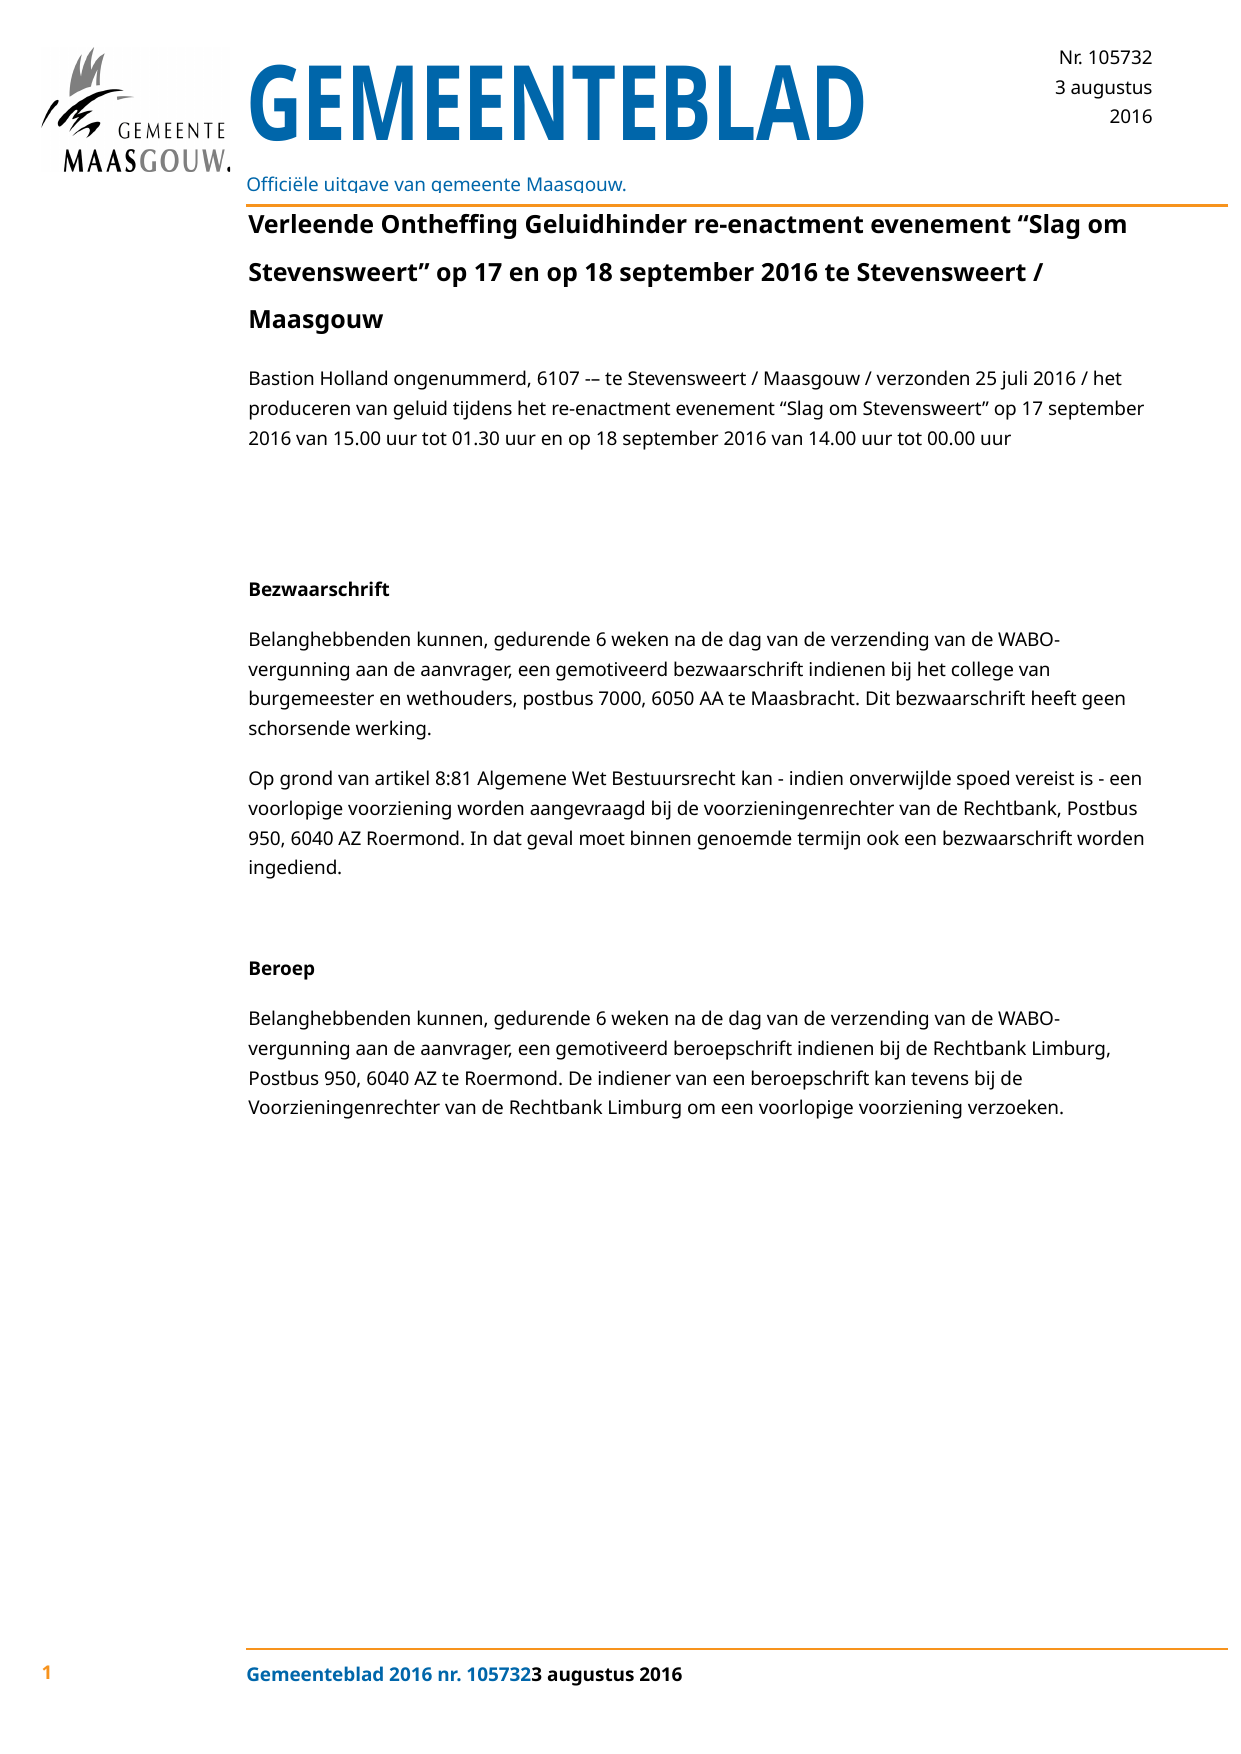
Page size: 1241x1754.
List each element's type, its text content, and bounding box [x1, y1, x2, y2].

text Beroep [248, 955, 1152, 981]
text Op grond van artikel 8:81 Algemene Wet Bestuursrecht kan - indien onverwijlde spoed vereist is - een voorlopige voorziening worden aangevraagd bij de voorzieningenrechter van de Rechtbank, Postbus 950, 6040 AZ Roermond. In dat geval moet binnen genoemde termijn ook een bezwaarschrift worden ingediend. [248, 766, 1152, 880]
text Belanghebbenden kunnen, gedurende 6 weken na de dag van de verzending van de WABO-vergunning aan de aanvrager, een gemotiveerd beroepschrift indienen bij de Rechtbank Limburg, Postbus 950, 6040 AZ te Roermond. De indiener van een beroepschrift kan tevens bij de Voorzieningenrechter van de Rechtbank Limburg om een voorlopige voorziening verzoeken. [248, 1006, 1152, 1120]
text Bezwaarschrift [248, 576, 1152, 602]
text Verleende Ontheffing Geluidhinder re-enactment evenement “Slag om Stevensweert” op 17 en op 18 september 2016 te Stevensweert / Maasgouw [248, 207, 1152, 336]
text Bastion Holland ongenummerd, 6107 -– te Stevensweert / Maasgouw / verzonden 25 juli 2016 / het produceren van geluid tijdens het re-enactment evenement “Slag om Stevensweert” op 17 september 2016 van 15.00 uur tot 01.30 uur en op 18 september 2016 van 14.00 uur tot 00.00 uur [248, 366, 1152, 450]
picture [41, 47, 231, 172]
text Belanghebbenden kunnen, gedurende 6 weken na de dag van de verzending van de WABO-vergunning aan de aanvrager, een gemotiveerd bezwaarschrift indienen bij het college van burgemeester en wethouders, postbus 7000, 6050 AA te Maasbracht. Dit bezwaarschrift heeft geen schorsende werking. [248, 626, 1152, 741]
